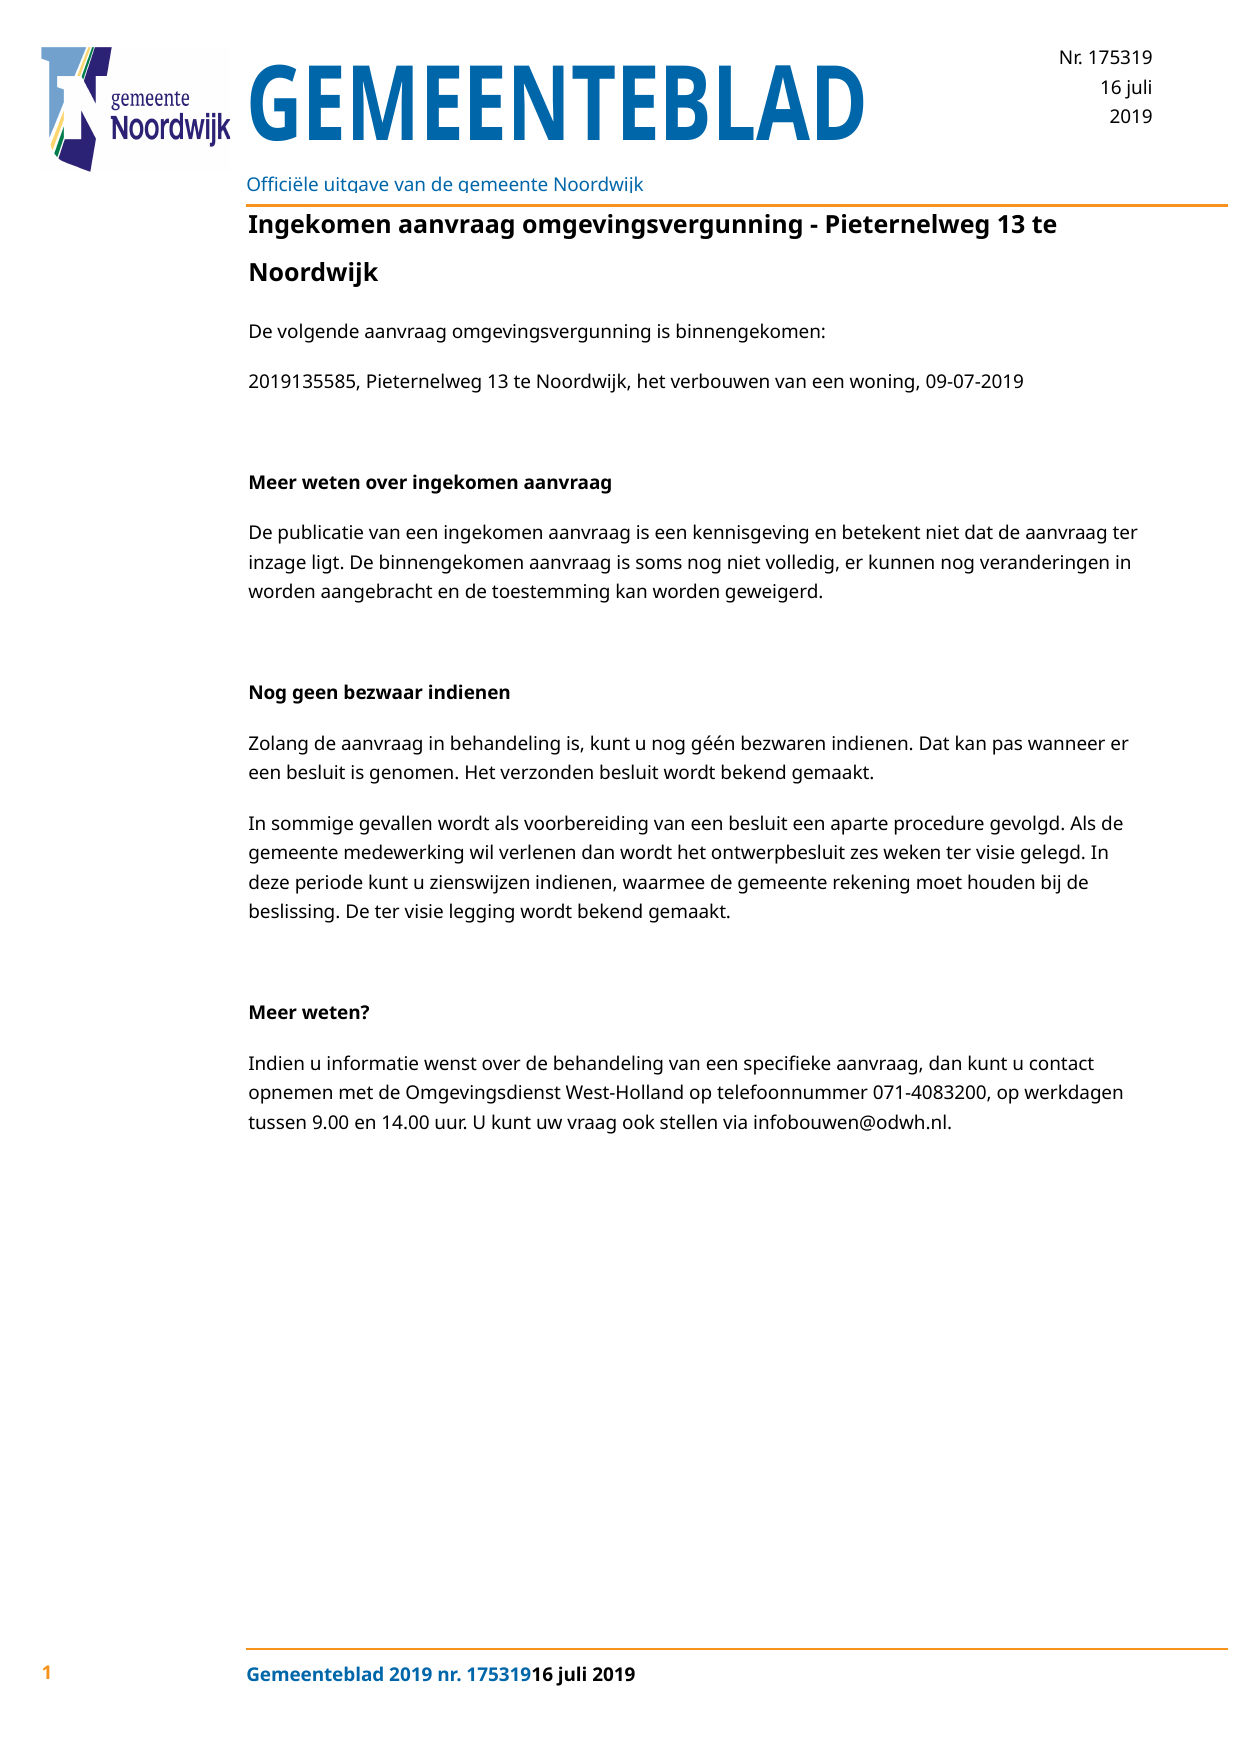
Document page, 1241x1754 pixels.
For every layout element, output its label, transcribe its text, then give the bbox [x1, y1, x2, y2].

text Meer weten? [248, 999, 1152, 1025]
text De publicatie van een ingekomen aanvraag is een kennisgeving en betekent niet dat de aanvraag ter inzage ligt. De binnengekomen aanvraag is soms nog niet volledig, er kunnen nog veranderingen in worden aangebracht en de toestemming kan worden geweigerd. [248, 519, 1152, 604]
text Nog geen bezwaar indienen [248, 679, 1152, 705]
text Zolang de aanvraag in behandeling is, kunt u nog géén bezwaren indienen. Dat kan pas wanneer er een besluit is genomen. Het verzonden besluit wordt bekend gemaakt. [248, 730, 1152, 785]
text Ingekomen aanvraag omgevingsvergunning - Pieternelweg 13 te Noordwijk [248, 207, 1152, 288]
text Indien u informatie wenst over de behandeling van een specifieke aanvraag, dan kunt u contact opnemen met de Omgevingsdienst West-Holland op telefoonnummer 071-4083200, op werkdagen tussen 9.00 en 14.00 uur. U kunt uw vraag ook stellen via infobouwen@odwh.nl. [248, 1050, 1152, 1135]
text Meer weten over ingekomen aanvraag [248, 469, 1152, 495]
text De volgende aanvraag omgevingsvergunning is binnengekomen: [248, 318, 1152, 344]
text In sommige gevallen wordt als voorbereiding van een besluit een aparte procedure gevolgd. Als de gemeente medewerking wil verlenen dan wordt het ontwerpbesluit zes weken ter visie gelegd. In deze periode kunt u zienswijzen indienen, waarmee de gemeente rekening moet houden bij de beslissing. De ter visie legging wordt bekend gemaakt. [248, 810, 1152, 924]
picture [41, 47, 231, 172]
text 2019135585, Pieternelweg 13 te Noordwijk, het verbouwen van een woning, 09-07-2019 [248, 368, 1152, 394]
